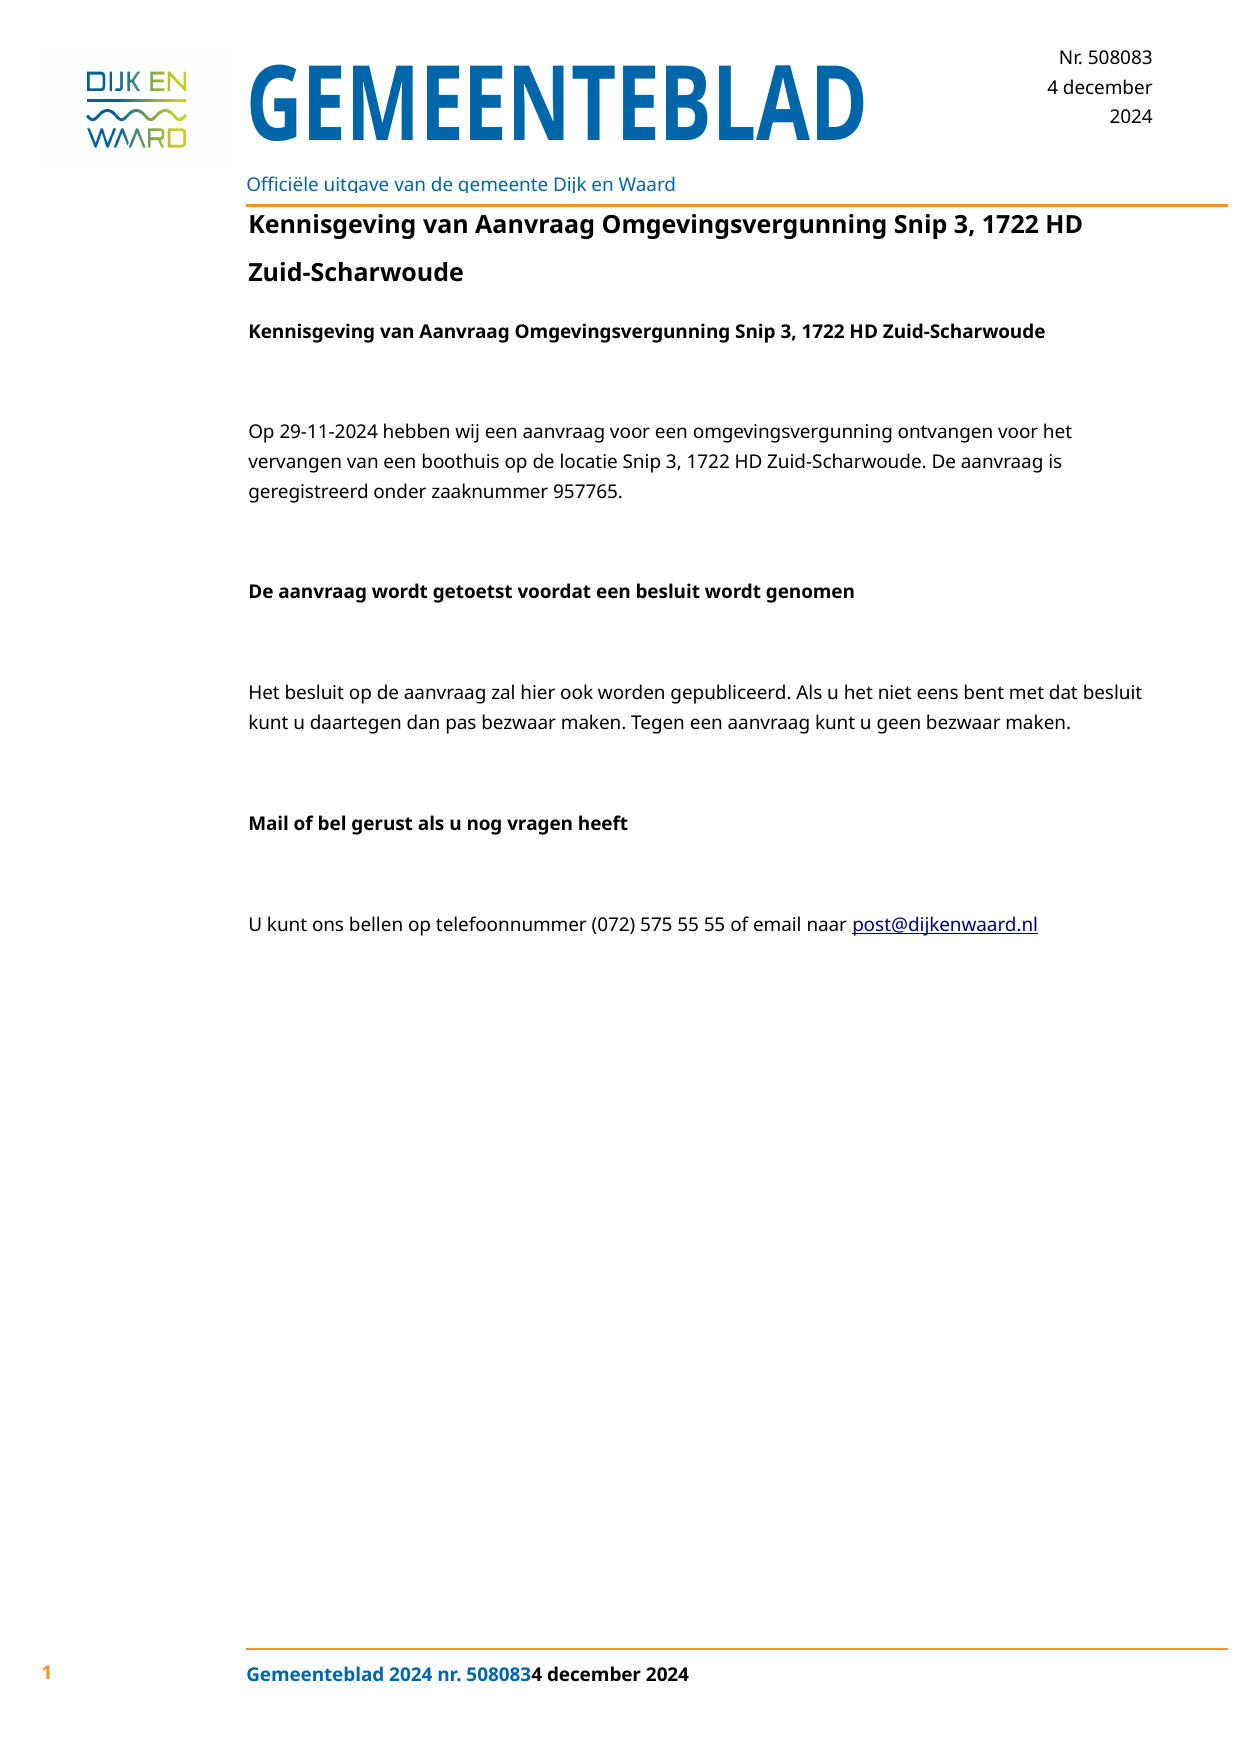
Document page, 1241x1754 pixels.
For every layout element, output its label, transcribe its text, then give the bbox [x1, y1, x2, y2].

text Kennisgeving van Aanvraag Omgevingsvergunning Snip 3, 1722 HD Zuid-Scharwoude [248, 207, 1152, 288]
text U kunt ons bellen op telefoonnummer (072) 575 55 55 of email naar post@dijkenwaard.nl [248, 911, 1152, 937]
text De aanvraag wordt getoetst voordat een besluit wordt genomen [248, 579, 1152, 604]
text Mail of bel gerust als u nog vragen heeft [248, 810, 1152, 836]
picture [41, 47, 231, 172]
text Het besluit op de aanvraag zal hier ook worden gepubliceerd. Als u het niet eens bent met dat besluit kunt u daartegen dan pas bezwaar maken. Tegen een aanvraag kunt u geen bezwaar maken. [248, 679, 1152, 735]
text Op 29-11-2024 hebben wij een aanvraag voor een omgevingsvergunning ontvangen voor het vervangen van een boothuis op de locatie Snip 3, 1722 HD Zuid-Scharwoude. De aanvraag is geregistreerd onder zaaknummer 957765. [248, 419, 1152, 504]
text Kennisgeving van Aanvraag Omgevingsvergunning Snip 3, 1722 HD Zuid-Scharwoude [248, 318, 1152, 344]
